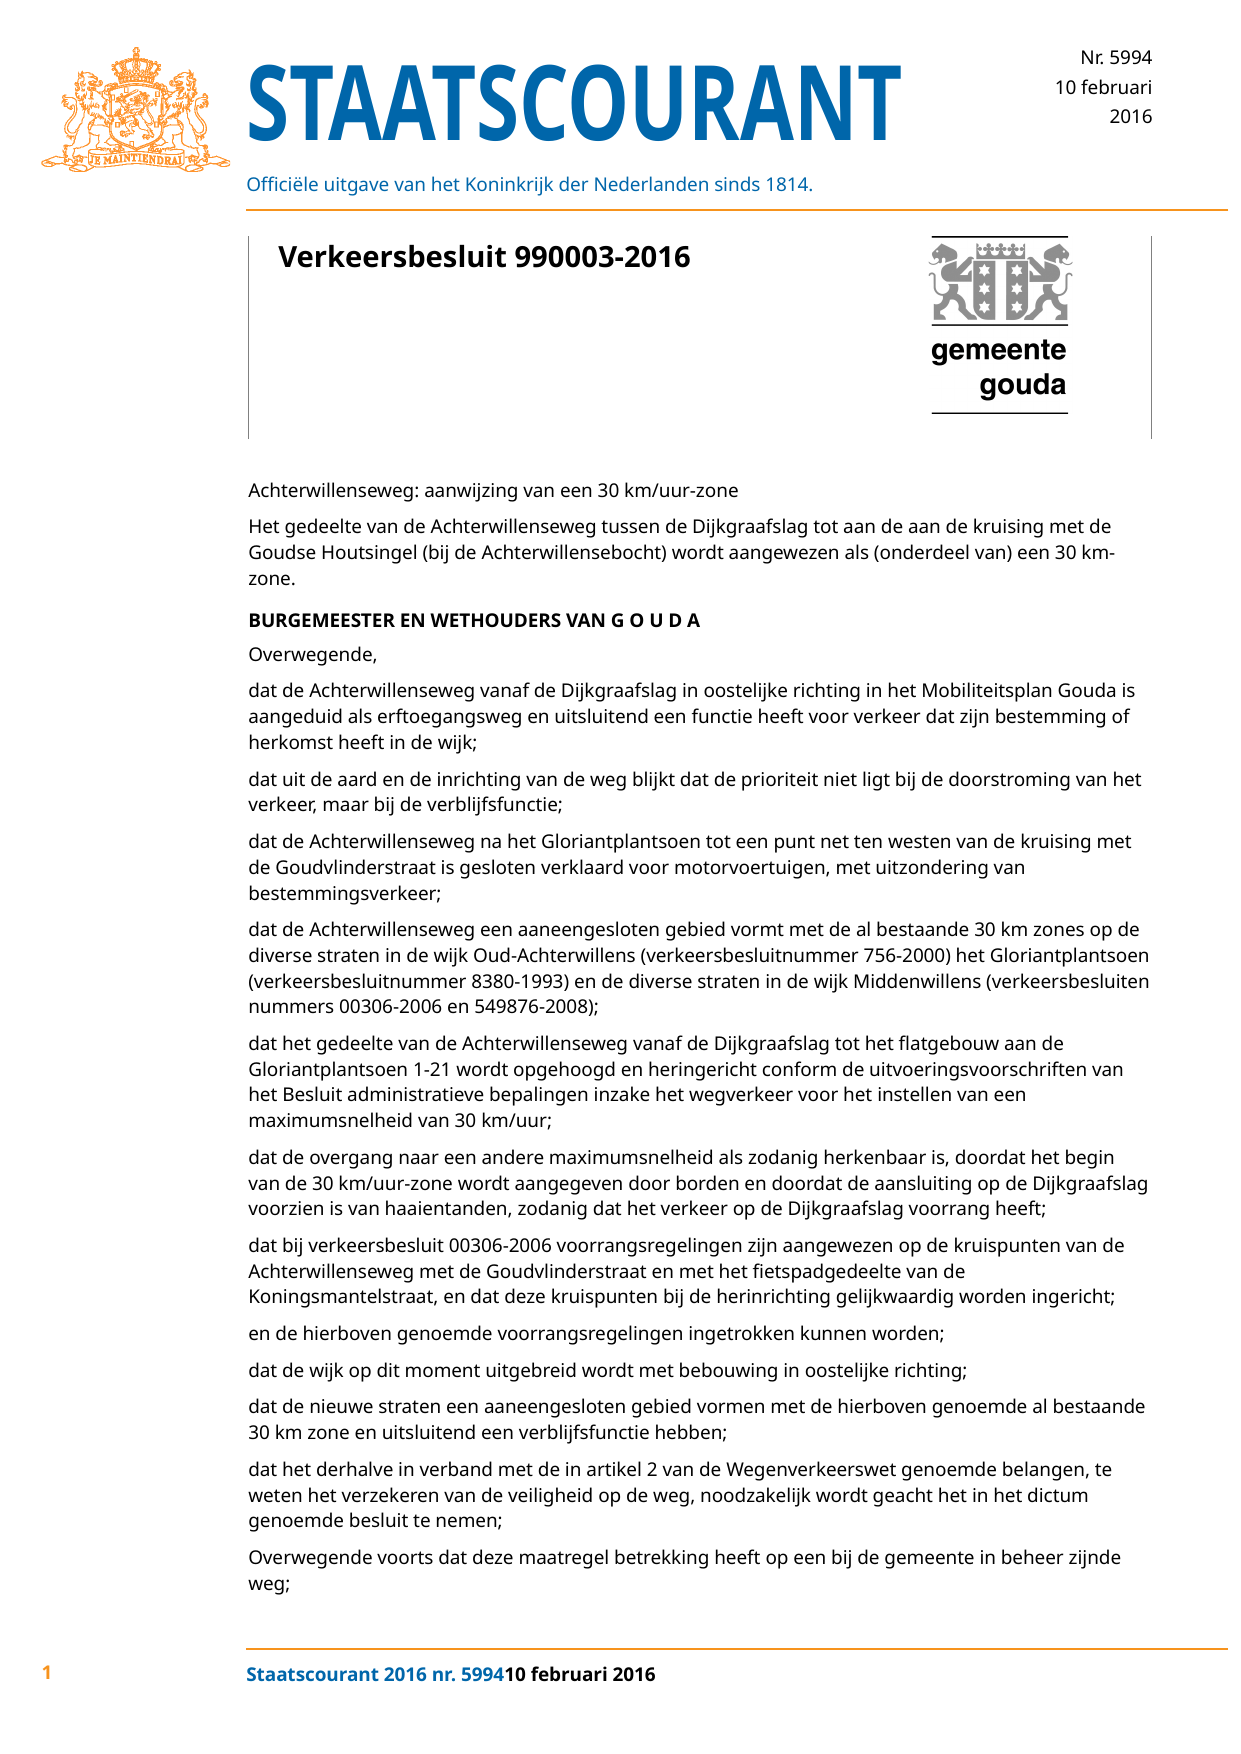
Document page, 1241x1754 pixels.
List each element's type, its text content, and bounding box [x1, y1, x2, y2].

text dat het derhalve in verband met de in artikel 2 van de Wegenverkeerswet genoemde belangen, te weten het verzekeren van de veiligheid op de weg, noodzakelijk wordt geacht het in het dictum genoemde besluit te nemen; [248, 1456, 1152, 1533]
text dat de overgang naar een andere maximumsnelheid als zodanig herkenbaar is, doordat het begin van de 30 km/uur-zone wordt aangegeven door borden en doordat de aansluiting op de Dijkgraafslag voorzien is van haaientanden, zodanig dat het verkeer op de Dijkgraafslag voorrang heeft; [248, 1144, 1152, 1221]
picture [928, 236, 1073, 414]
text dat de wijk op dit moment uitgebreid wordt met bebouwing in oostelijke richting; [248, 1357, 1152, 1383]
text dat de Achterwillenseweg na het Gloriantplantsoen tot een punt net ten westen van de kruising met de Goudvlinderstraat is gesloten verklaard voor motorvoertuigen, met uitzondering van bestemmingsverkeer; [248, 828, 1152, 905]
text en de hierboven genoemde voorrangsregelingen ingetrokken kunnen worden; [248, 1320, 1152, 1346]
text Het gedeelte van de Achterwillenseweg tussen de Dijkgraafslag tot aan de aan de kruising met de Goudse Houtsingel (bij de Achterwillensebocht) wordt aangewezen als (onderdeel van) een 30 km-zone. [248, 514, 1152, 591]
text Overwegende voorts dat deze maatregel betrekking heeft op een bij de gemeente in beheer zijnde weg; [248, 1544, 1152, 1596]
table_header [850, 236, 928, 413]
text BURGEMEESTER EN WETHOUDERS VAN G O U D A [248, 607, 1152, 633]
text dat de nieuwe straten een aaneengesloten gebied vormen met de hierboven genoemde al bestaande 30 km zone en uitsluitend een verblijfsfunctie hebben; [248, 1394, 1152, 1445]
text Overwegende, [248, 641, 1152, 667]
text dat het gedeelte van de Achterwillenseweg vanaf de Dijkgraafslag tot het flatgebouw aan de Gloriantplantsoen 1-21 wordt opgehoogd en heringericht conform de uitvoeringsvoorschriften van het Besluit administratieve bepalingen inzake het wegverkeer voor het instellen van een maximumsnelheid van 30 km/uur; [248, 1030, 1152, 1133]
picture [41, 47, 231, 172]
text dat de Achterwillenseweg vanaf de Dijkgraafslag in oostelijke richting in het Mobiliteitsplan Gouda is aangeduid als erftoegangsweg en uitsluitend een functie heeft voor verkeer dat zijn bestemming of herkomst heeft in de wijk; [248, 678, 1152, 755]
text Achterwillenseweg: aanwijzing van een 30 km/uur-zone [248, 477, 1152, 503]
table_header [850, 414, 1151, 439]
table_header [1073, 236, 1151, 413]
text dat de Achterwillenseweg een aaneengesloten gebied vormt met de al bestaande 30 km zones op de diverse straten in de wijk Oud-Achterwillens (verkeersbesluitnummer 756-2000) het Gloriantplantsoen (verkeersbesluitnummer 8380-1993) en de diverse straten in de wijk Middenwillens (verkeersbesluiten nummers 00306-2006 en 549876-2008); [248, 916, 1152, 1019]
table_header Verkeersbesluit 990003-2016 [249, 236, 850, 439]
text dat bij verkeersbesluit 00306-2006 voorrangsregelingen zijn aangewezen op de kruispunten van de Achterwillenseweg met de Goudvlinderstraat en met het fietspadgedeelte van de Koningsmantelstraat, en dat deze kruispunten bij de herinrichting gelijkwaardig worden ingericht; [248, 1232, 1152, 1309]
text dat uit de aard en de inrichting van de weg blijkt dat de prioriteit niet ligt bij de doorstroming van het verkeer, maar bij de verblijfsfunctie; [248, 766, 1152, 817]
